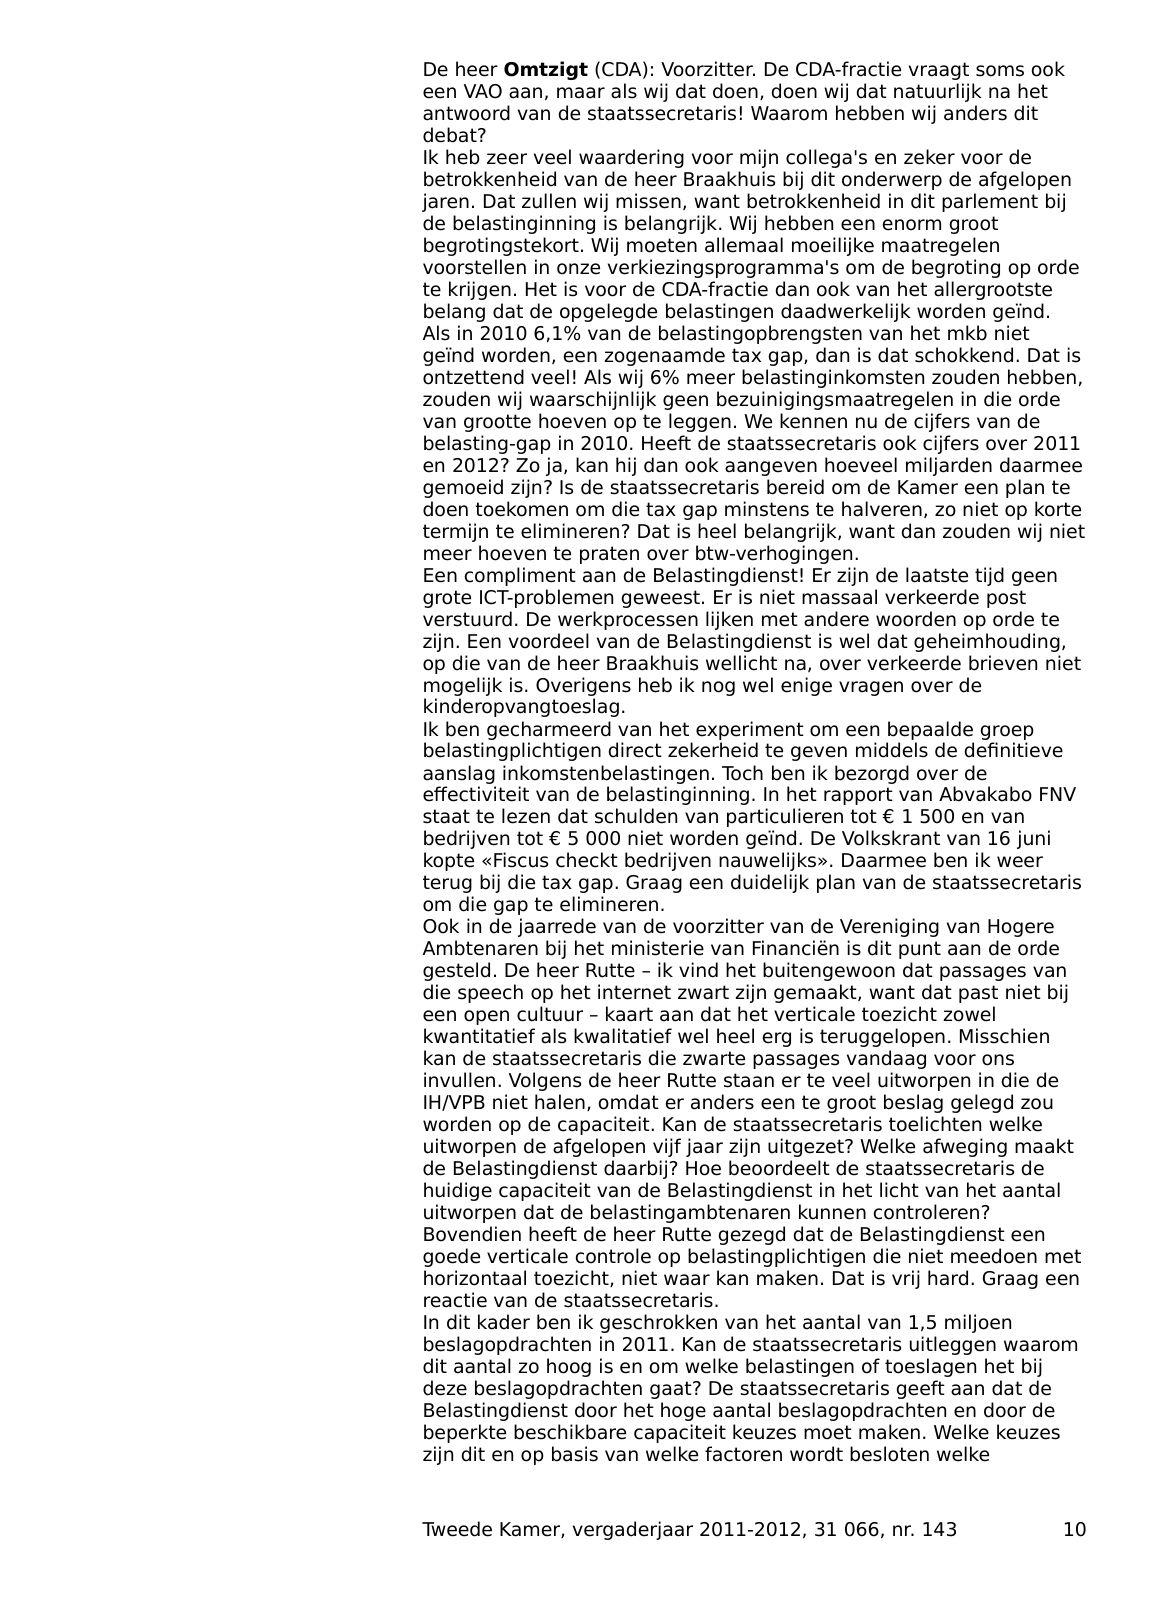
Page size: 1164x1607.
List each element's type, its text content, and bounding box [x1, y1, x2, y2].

text In dit kader ben ik geschrokken van het aantal van 1,5 miljoen beslagopdrachten in 2011. Kan de staatssecretaris uitleggen waarom dit aantal zo hoog is en om welke belastingen of toeslagen het bij deze beslagopdrachten gaat? De staatssecretaris geeft aan dat de Belastingdienst door het hoge aantal beslagopdrachten en door de beperkte beschikbare capaciteit keuzes moet maken. Welke keuzes zijn dit en op basis van welke factoren wordt besloten welke [422, 1312, 1087, 1466]
text Ook in de jaarrede van de voorzitter van de Vereniging van Hogere Ambtenaren bij het ministerie van Financiën is dit punt aan de orde gesteld. De heer Rutte – ik vind het buitengewoon dat passages van die speech op het internet zwart zijn gemaakt, want dat past niet bij een open cultuur – kaart aan dat het verticale toezicht zowel kwantitatief als kwalitatief wel heel erg is teruggelopen. Misschien kan de staatssecretaris die zwarte passages vandaag voor ons invullen. Volgens de heer Rutte staan er te veel uitworpen in die de IH/VPB niet halen, omdat er anders een te groot beslag gelegd zou worden op de capaciteit. Kan de staatssecretaris toelichten welke uitworpen de afgelopen vijf jaar zijn uitgezet? Welke afweging maakt de Belastingdienst daarbij? Hoe beoordeelt de staatssecretaris de huidige capaciteit van de Belastingdienst in het licht van het aantal uitworpen dat de belastingambtenaren kunnen controleren? Bovendien heeft de heer Rutte gezegd dat de Belastingdienst een goede verticale controle op belastingplichtigen die niet meedoen met horizontaal toezicht, niet waar kan maken. Dat is vrij hard. Graag een reactie van de staatssecretaris. [422, 916, 1087, 1312]
text De heer Omtzigt (CDA): Voorzitter. De CDA-fractie vraagt soms ook een VAO aan, maar als wij dat doen, doen wij dat natuurlijk na het antwoord van de staatssecretaris! Waarom hebben wij anders dit debat? [422, 59, 1087, 147]
text Een compliment aan de Belastingdienst! Er zijn de laatste tijd geen grote ICT-problemen geweest. Er is niet massaal verkeerde post verstuurd. De werkprocessen lijken met andere woorden op orde te zijn. Een voordeel van de Belastingdienst is wel dat geheimhouding, op die van de heer Braakhuis wellicht na, over verkeerde brieven niet mogelijk is. Overigens heb ik nog wel enige vragen over de kinderopvangtoeslag. [422, 564, 1087, 718]
text Ik ben gecharmeerd van het experiment om een bepaalde groep belastingplichtigen direct zekerheid te geven middels de definitieve aanslag inkomstenbelastingen. Toch ben ik bezorgd over de effectiviteit van de belastinginning. In het rapport van Abvakabo FNV staat te lezen dat schulden van particulieren tot € 1 500 en van bedrijven tot € 5 000 niet worden geïnd. De Volkskrant van 16 juni kopte «Fiscus checkt bedrijven nauwelijks». Daarmee ben ik weer terug bij die tax gap. Graag een duidelijk plan van de staatssecretaris om die gap te elimineren. [422, 718, 1087, 916]
text Ik heb zeer veel waardering voor mijn collega's en zeker voor de betrokkenheid van de heer Braakhuis bij dit onderwerp de afgelopen jaren. Dat zullen wij missen, want betrokkenheid in dit parlement bij de belastinginning is belangrijk. Wij hebben een enorm groot begrotingstekort. Wij moeten allemaal moeilijke maatregelen voorstellen in onze verkiezingsprogramma's om de begroting op orde te krijgen. Het is voor de CDA-fractie dan ook van het allergrootste belang dat de opgelegde belastingen daadwerkelijk worden geïnd. [422, 147, 1087, 323]
text Als in 2010 6,1% van de belastingopbrengsten van het mkb niet geïnd worden, een zogenaamde tax gap, dan is dat schokkend. Dat is ontzettend veel! Als wij 6% meer belastinginkomsten zouden hebben, zouden wij waarschijnlijk geen bezuinigingsmaatregelen in die orde van grootte hoeven op te leggen. We kennen nu de cijfers van de belasting-gap in 2010. Heeft de staatssecretaris ook cijfers over 2011 en 2012? Zo ja, kan hij dan ook aangeven hoeveel miljarden daarmee gemoeid zijn? Is de staatssecretaris bereid om de Kamer een plan te doen toekomen om die tax gap minstens te halveren, zo niet op korte termijn te elimineren? Dat is heel belangrijk, want dan zouden wij niet meer hoeven te praten over btw-verhogingen. [422, 323, 1087, 564]
